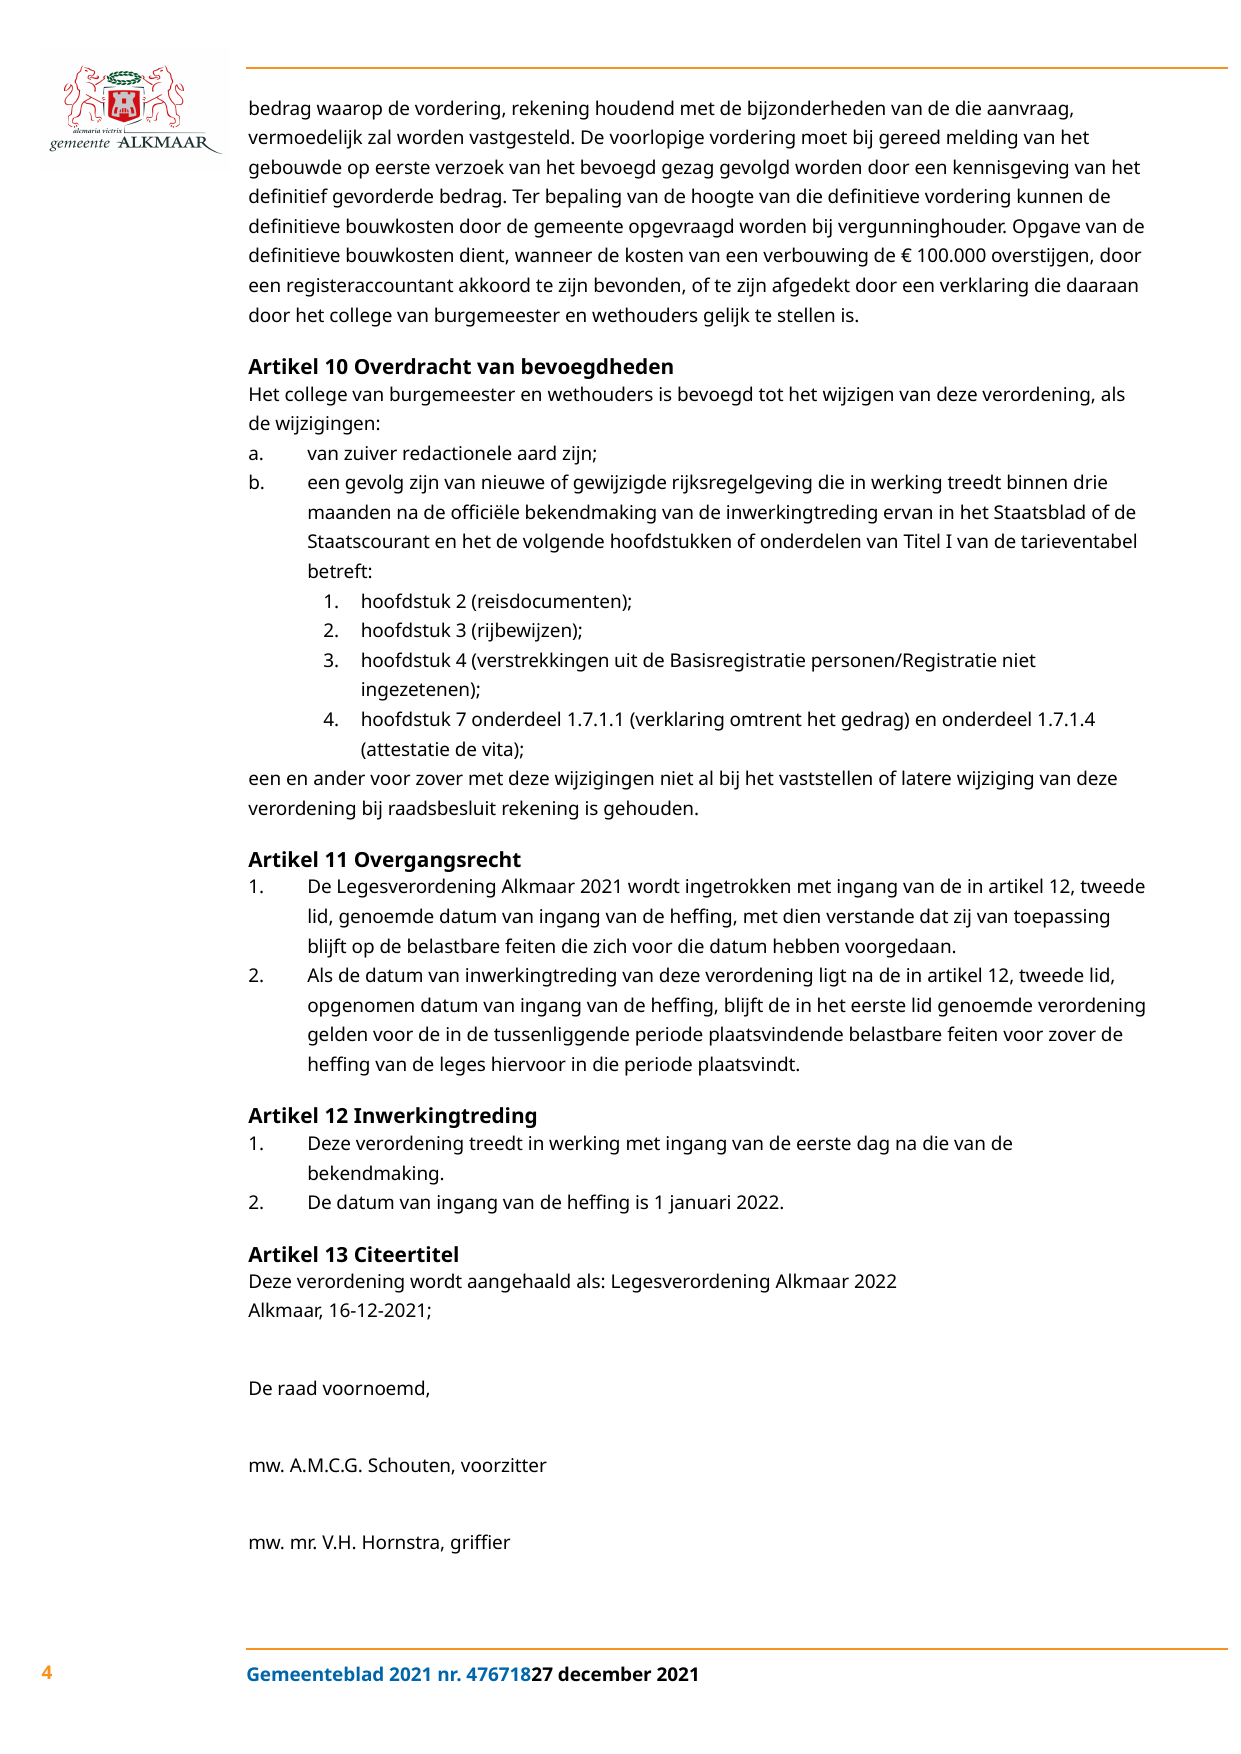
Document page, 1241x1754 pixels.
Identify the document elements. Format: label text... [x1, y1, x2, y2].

text mw. mr. V.H. Hornstra, griffier [248, 1529, 1152, 1555]
text Artikel 13 Citeertitel [248, 1240, 1152, 1268]
text mw. A.M.C.G. Schouten, voorzitter [248, 1452, 1152, 1478]
list De datum van ingang van de heffing is 1 januari 2022. [248, 1189, 1152, 1215]
list hoofdstuk 7 onderdeel 1.7.1.1 (verklaring omtrent het gedrag) en onderdeel 1.7.1.4 (attestatie de vita); [323, 706, 1152, 761]
text De raad voornoemd, [248, 1375, 1152, 1401]
text Artikel 10 Overdracht van bevoegdheden [248, 352, 1152, 381]
text Het college van burgemeester en wethouders is bevoegd tot het wijzigen van deze verordening, als de wijzigingen: [248, 381, 1152, 436]
list hoofdstuk 2 (reisdocumenten); [323, 588, 1152, 613]
list van zuiver redactionele aard zijn; [248, 440, 1152, 466]
picture [41, 47, 231, 172]
list hoofdstuk 4 (verstrekkingen uit de Basisregistratie personen/Registratie niet ingezetenen); [323, 647, 1152, 702]
text bedrag waarop de vordering, rekening houdend met de bijzonderheden van de die aanvraag, vermoedelijk zal worden vastgesteld. De voorlopige vordering moet bij gereed melding van het gebouwde op eerste verzoek van het bevoegd gezag gevolgd worden door een kennisgeving van het definitief gevorderde bedrag. Ter bepaling van de hoogte van die definitieve vordering kunnen de definitieve bouwkosten door de gemeente opgevraagd worden bij vergunninghouder. Opgave van de definitieve bouwkosten dient, wanneer de kosten van een verbouwing de € 100.000 overstijgen, door een registeraccountant akkoord te zijn bevonden, of te zijn afgedekt door een verklaring die daaraan door het college van burgemeester en wethouders gelijk te stellen is. [248, 95, 1152, 328]
list Deze verordening treedt in werking met ingang van de eerste dag na die van de bekendmaking. [248, 1130, 1152, 1185]
list De Legesverordening Alkmaar 2021 wordt ingetrokken met ingang van de in artikel 12, tweede lid, genoemde datum van ingang van de heffing, met dien verstande dat zij van toepassing blijft op de belastbare feiten die zich voor die datum hebben voorgedaan. [248, 874, 1152, 959]
text Deze verordening wordt aangehaald als: Legesverordening Alkmaar 2022 [248, 1268, 1152, 1294]
list Als de datum van inwerkingtreding van deze verordening ligt na de in artikel 12, tweede lid, opgenomen datum van ingang van de heffing, blijft de in het eerste lid genoemde verordening gelden voor de in de tussenliggende periode plaatsvindende belastbare feiten voor zover de heffing van de leges hiervoor in die periode plaatsvindt. [248, 962, 1152, 1077]
list hoofdstuk 3 (rijbewijzen); [323, 617, 1152, 643]
text een en ander voor zover met deze wijzigingen niet al bij het vaststellen of latere wijziging van deze verordening bij raadsbesluit rekening is gehouden. [248, 765, 1152, 821]
text Alkmaar, 16-12-2021; [248, 1298, 1152, 1323]
text Artikel 11 Overgangsrecht [248, 845, 1152, 874]
text Artikel 12 Inwerkingtreding [248, 1102, 1152, 1130]
list een gevolg zijn van nieuwe of gewijzigde rijksregelgeving die in werking treedt binnen drie maanden na de officiële bekendmaking van de inwerkingtreding ervan in het Staatsblad of de Staatscourant en het de volgende hoofdstukken of onderdelen van Titel I van de tarieventabel betreft: [248, 469, 1152, 584]
